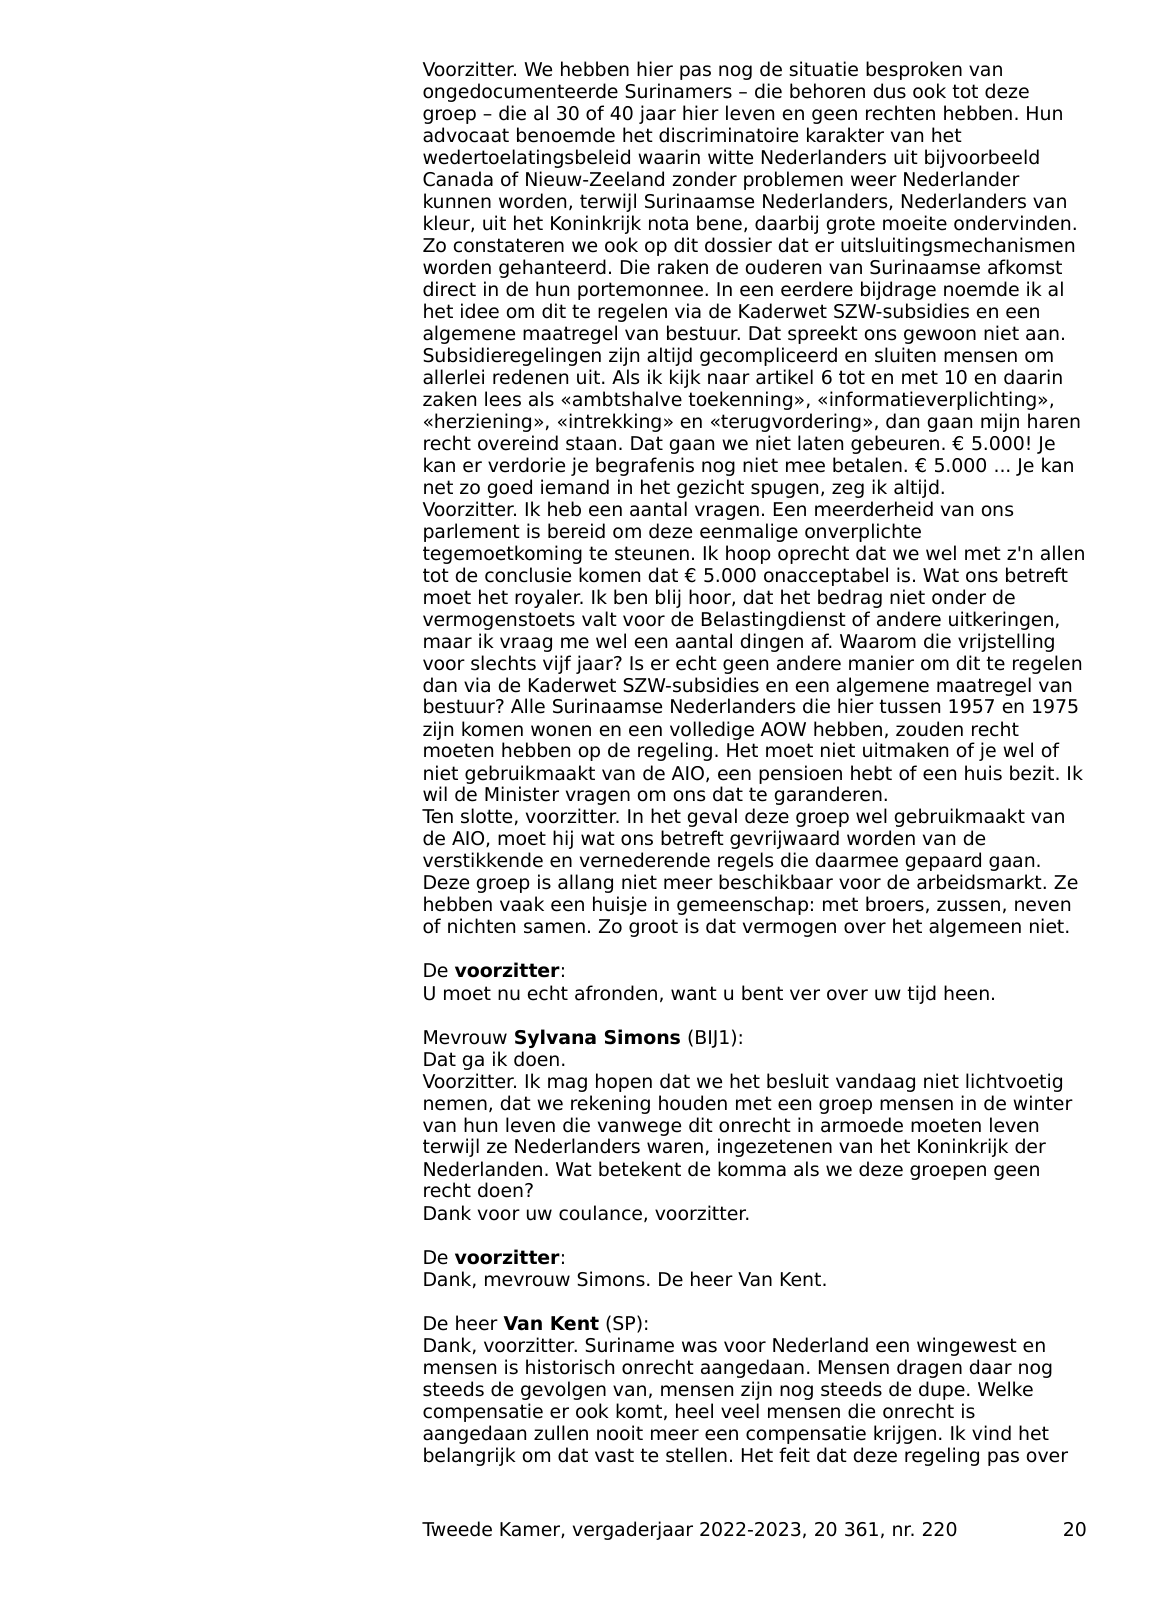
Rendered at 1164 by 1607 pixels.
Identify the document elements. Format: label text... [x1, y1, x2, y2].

text Dank, mevrouw Simons. De heer Van Kent. [422, 1268, 1087, 1291]
text De heer Van Kent (SP): [422, 1313, 1087, 1335]
text Mevrouw Sylvana Simons (BIJ1): [422, 1027, 1087, 1048]
text Dank voor uw coulance, voorzitter. [422, 1202, 1087, 1224]
text Dat ga ik doen. [422, 1048, 1087, 1071]
text Dank, voorzitter. Suriname was voor Nederland een wingewest en mensen is historisch onrecht aangedaan. Mensen dragen daar nog steeds de gevolgen van, mensen zijn nog steeds de dupe. Welke compensatie er ook komt, heel veel mensen die onrecht is aangedaan zullen nooit meer een compensatie krijgen. Ik vind het belangrijk om dat vast te stellen. Het feit dat deze regeling pas over [422, 1335, 1087, 1467]
text Voorzitter. Ik heb een aantal vragen. Een meerderheid van ons parlement is bereid om deze eenmalige onverplichte tegemoetkoming te steunen. Ik hoop oprecht dat we wel met z'n allen tot de conclusie komen dat € 5.000 onacceptabel is. Wat ons betreft moet het royaler. Ik ben blij hoor, dat het bedrag niet onder de vermogenstoets valt voor de Belastingdienst of andere uitkeringen, maar ik vraag me wel een aantal dingen af. Waarom die vrijstelling voor slechts vijf jaar? Is er echt geen andere manier om dit te regelen dan via de Kaderwet SZW-subsidies en een algemene maatregel van bestuur? Alle Surinaamse Nederlanders die hier tussen 1957 en 1975 zijn komen wonen en een volledige AOW hebben, zouden recht moeten hebben op de regeling. Het moet niet uitmaken of je wel of niet gebruikmaakt van de AIO, een pensioen hebt of een huis bezit. Ik wil de Minister vragen om ons dat te garanderen. [422, 499, 1087, 806]
text Voorzitter. We hebben hier pas nog de situatie besproken van ongedocumenteerde Surinamers – die behoren dus ook tot deze groep – die al 30 of 40 jaar hier leven en geen rechten hebben. Hun advocaat benoemde het discriminatoire karakter van het wedertoelatingsbeleid waarin witte Nederlanders uit bijvoorbeeld Canada of Nieuw-Zeeland zonder problemen weer Nederlander kunnen worden, terwijl Surinaamse Nederlanders, Nederlanders van kleur, uit het Koninkrijk nota bene, daarbij grote moeite ondervinden. Zo constateren we ook op dit dossier dat er uitsluitingsmechanismen worden gehanteerd. Die raken de ouderen van Surinaamse afkomst direct in de hun portemonnee. In een eerdere bijdrage noemde ik al het idee om dit te regelen via de Kaderwet SZW-subsidies en een algemene maatregel van bestuur. Dat spreekt ons gewoon niet aan. Subsidieregelingen zijn altijd gecompliceerd en sluiten mensen om allerlei redenen uit. Als ik kijk naar artikel 6 tot en met 10 en daarin zaken lees als «ambtshalve toekenning», «informatieverplichting», «herziening», «intrekking» en «terugvordering», dan gaan mijn haren recht overeind staan. Dat gaan we niet laten gebeuren. € 5.000! Je kan er verdorie je begrafenis nog niet mee betalen. € 5.000 ... Je kan net zo goed iemand in het gezicht spugen, zeg ik altijd. [422, 59, 1087, 499]
text De voorzitter: [422, 960, 1087, 982]
text De voorzitter: [422, 1247, 1087, 1268]
text U moet nu echt afronden, want u bent ver over uw tijd heen. [422, 982, 1087, 1004]
text Voorzitter. Ik mag hopen dat we het besluit vandaag niet lichtvoetig nemen, dat we rekening houden met een groep mensen in de winter van hun leven die vanwege dit onrecht in armoede moeten leven terwijl ze Nederlanders waren, ingezetenen van het Koninkrijk der Nederlanden. Wat betekent de komma als we deze groepen geen recht doen? [422, 1071, 1087, 1202]
text Ten slotte, voorzitter. In het geval deze groep wel gebruikmaakt van de AIO, moet hij wat ons betreft gevrijwaard worden van de verstikkende en vernederende regels die daarmee gepaard gaan. Deze groep is allang niet meer beschikbaar voor de arbeidsmarkt. Ze hebben vaak een huisje in gemeenschap: met broers, zussen, neven of nichten samen. Zo groot is dat vermogen over het algemeen niet. [422, 806, 1087, 938]
